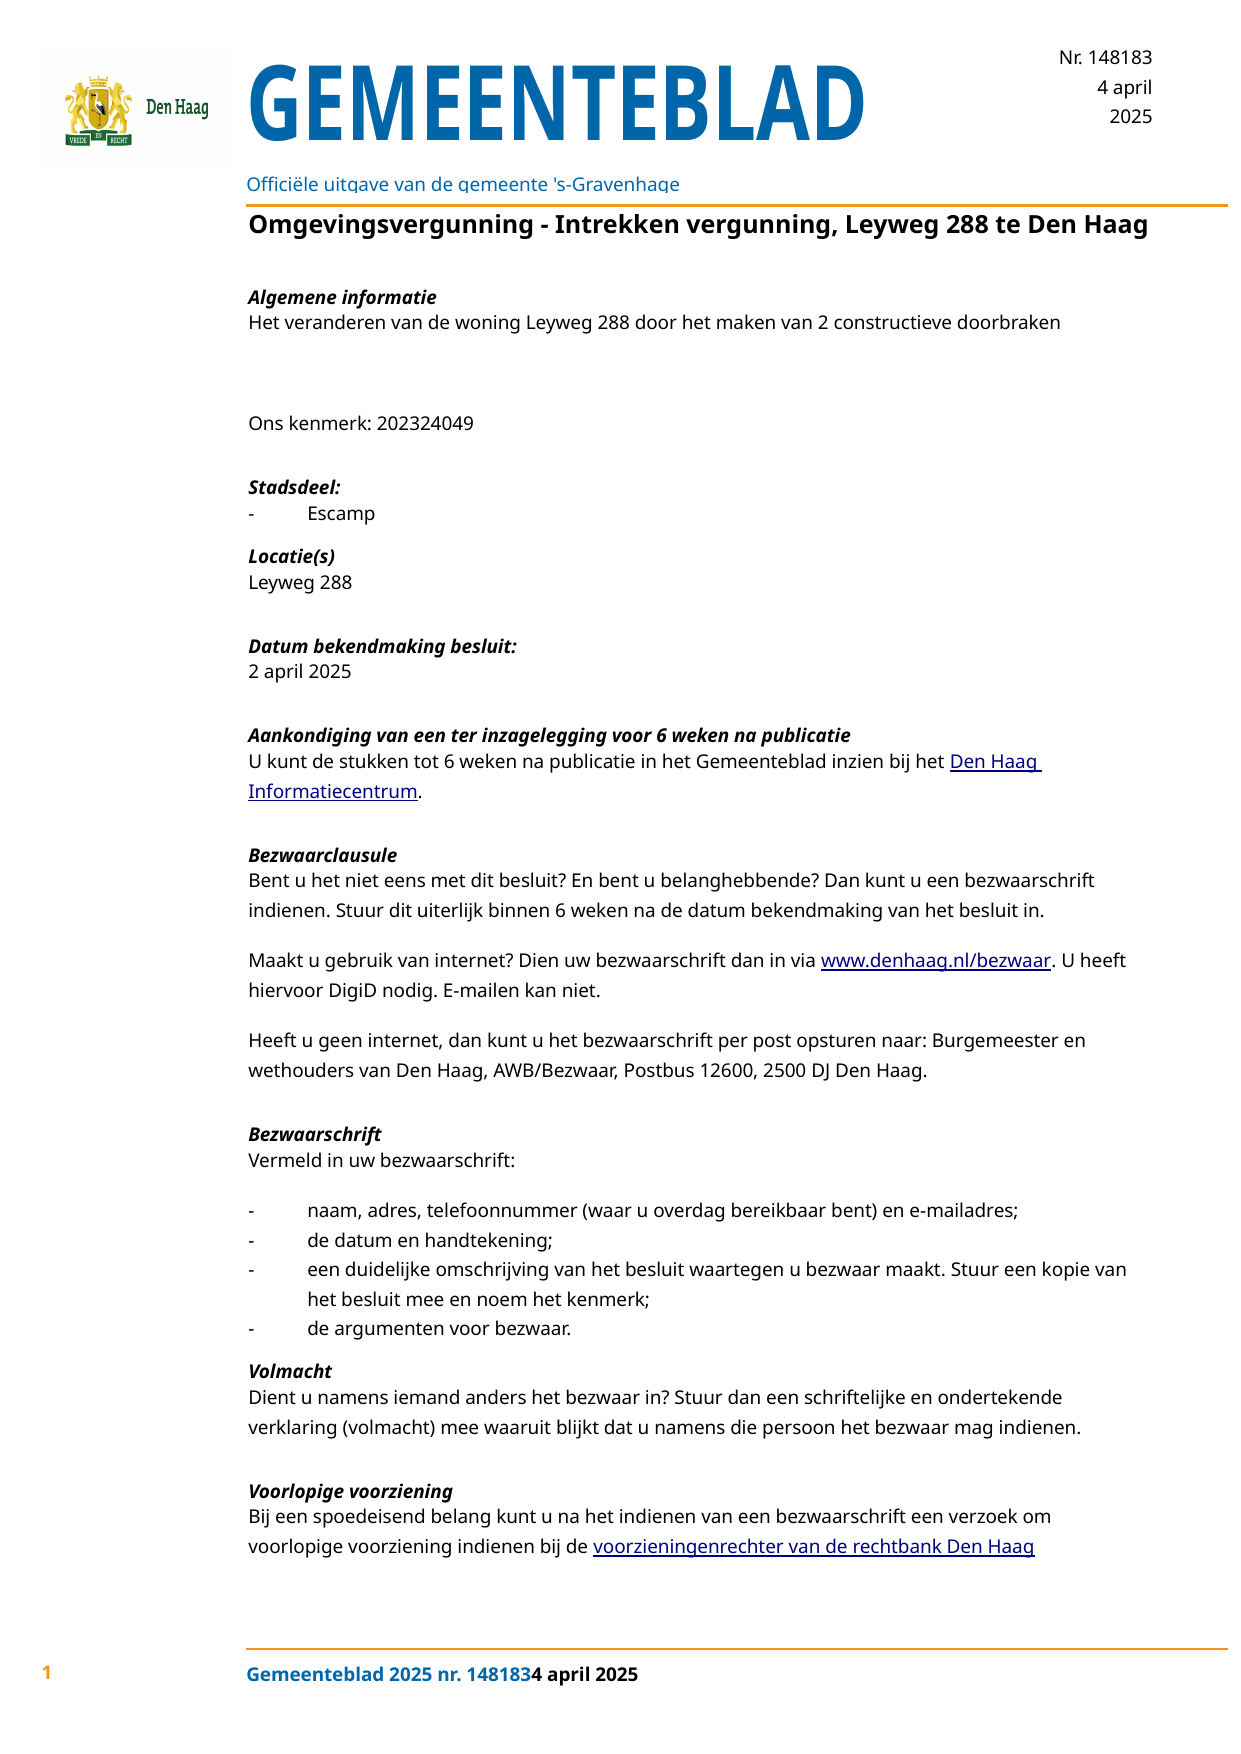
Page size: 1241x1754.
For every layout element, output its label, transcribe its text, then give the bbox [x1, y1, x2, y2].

text Heeft u geen internet, dan kunt u het bezwaarschrift per post opsturen naar: Burgemeester en wethouders van Den Haag, AWB/Bezwaar, Postbus 12600, 2500 DJ Den Haag. [248, 1028, 1152, 1083]
text Leyweg 288 [248, 569, 1152, 595]
text Bezwaarclausule [248, 842, 1152, 868]
text Algemene informatie [248, 284, 1152, 309]
text Bij een spoedeisend belang kunt u na het indienen van een bezwaarschrift een verzoek om voorlopige voorziening indienen bij de voorzieningenrechter van de rechtbank Den Haag [248, 1504, 1152, 1559]
picture [41, 47, 231, 172]
text Maakt u gebruik van internet? Dien uw bezwaarschrift dan in via www.denhaag.nl/bezwaar. U heeft hiervoor DigiD nodig. E-mailen kan niet. [248, 948, 1152, 1003]
text Omgevingsvergunning - Intrekken vergunning, Leyweg 288 te Den Haag [248, 207, 1152, 241]
text Bezwaarschrift [248, 1121, 1152, 1147]
list de argumenten voor bezwaar. [248, 1316, 1152, 1341]
text U kunt de stukken tot 6 weken na publicatie in het Gemeenteblad inzien bij het Den Haag Informatiecentrum. [248, 748, 1152, 804]
text Datum bekendmaking besluit: [248, 633, 1152, 659]
list Escamp [248, 500, 1152, 526]
text Volmacht [248, 1359, 1152, 1384]
text Stadsdeel: [248, 474, 1152, 500]
text Voorlopige voorziening [248, 1478, 1152, 1504]
text Ons kenmerk: 202324049 [248, 410, 1152, 436]
text Dient u namens iemand anders het bezwaar in? Stuur dan een schriftelijke en ondertekende verklaring (volmacht) mee waaruit blijkt dat u namens die persoon het bezwaar mag indienen. [248, 1384, 1152, 1440]
text Vermeld in uw bezwaarschrift: [248, 1147, 1152, 1173]
text Aankondiging van een ter inzagelegging voor 6 weken na publicatie [248, 723, 1152, 748]
list een duidelijke omschrijving van het besluit waartegen u bezwaar maakt. Stuur een kopie van het besluit mee en noem het kenmerk; [248, 1256, 1152, 1312]
text Bent u het niet eens met dit besluit? En bent u belanghebbende? Dan kunt u een bezwaarschrift indienen. Stuur dit uiterlijk binnen 6 weken na de datum bekendmaking van het besluit in. [248, 868, 1152, 923]
text Locatie(s) [248, 543, 1152, 569]
text Het veranderen van de woning Leyweg 288 door het maken van 2 constructieve doorbraken [248, 309, 1152, 335]
list de datum en handtekening; [248, 1227, 1152, 1253]
text 2 april 2025 [248, 659, 1152, 684]
list naam, adres, telefoonnummer (waar u overdag bereikbaar bent) en e-mailadres; [248, 1197, 1152, 1223]
